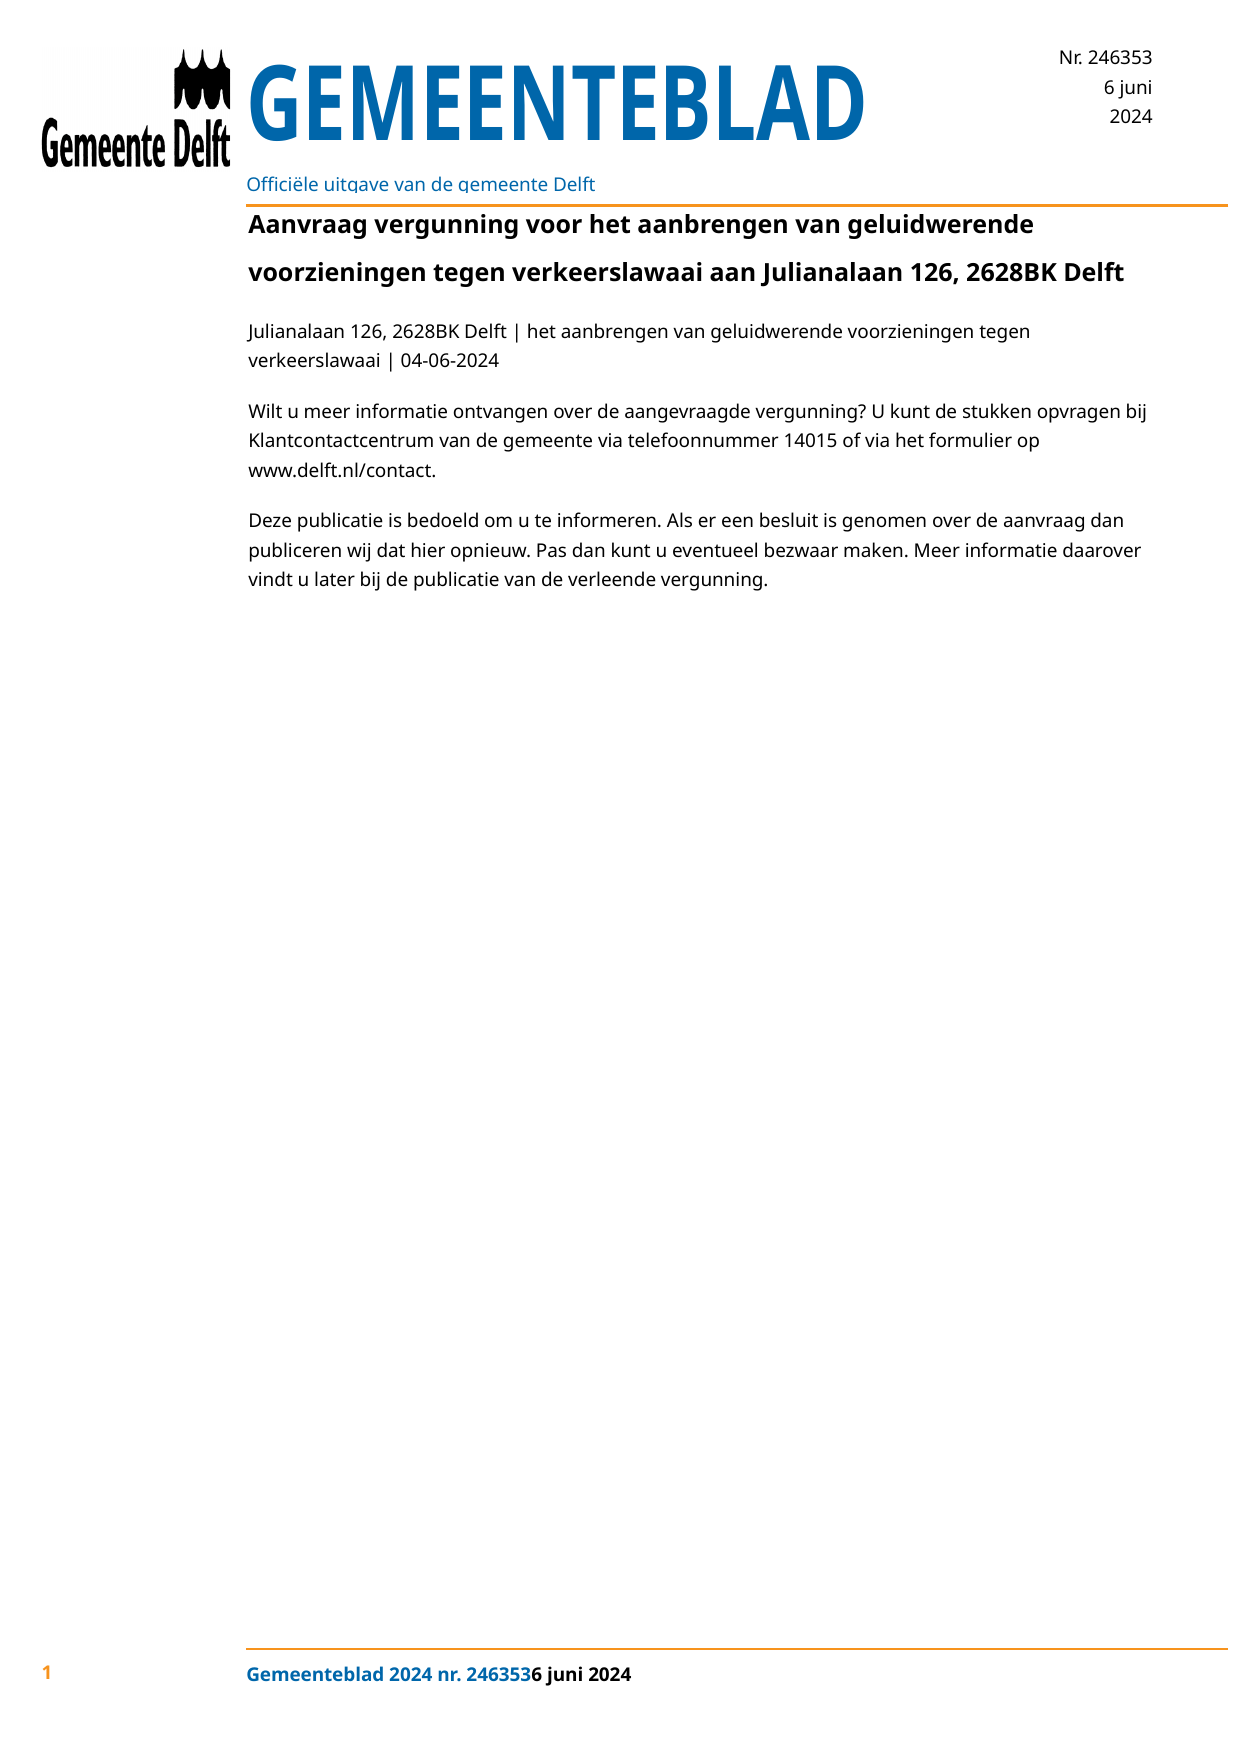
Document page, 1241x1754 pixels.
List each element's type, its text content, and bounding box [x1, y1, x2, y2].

text Aanvraag vergunning voor het aanbrengen van geluidwerende voorzieningen tegen verkeerslawaai aan Julianalaan 126, 2628BK Delft [248, 207, 1152, 288]
text Deze publicatie is bedoeld om u te informeren. Als er een besluit is genomen over de aanvraag dan publiceren wij dat hier opnieuw. Pas dan kunt u eventueel bezwaar maken. Meer informatie daarover vindt u later bij de publicatie van de verleende vergunning. [248, 507, 1152, 592]
picture [41, 47, 231, 172]
text Wilt u meer informatie ontvangen over de aangevraagde vergunning? U kunt de stukken opvragen bij Klantcontactcentrum van de gemeente via telefoonnummer 14015 of via het formulier op www.delft.nl/contact. [248, 398, 1152, 483]
text Julianalaan 126, 2628BK Delft | het aanbrengen van geluidwerende voorzieningen tegen verkeerslawaai | 04-06-2024 [248, 318, 1152, 373]
